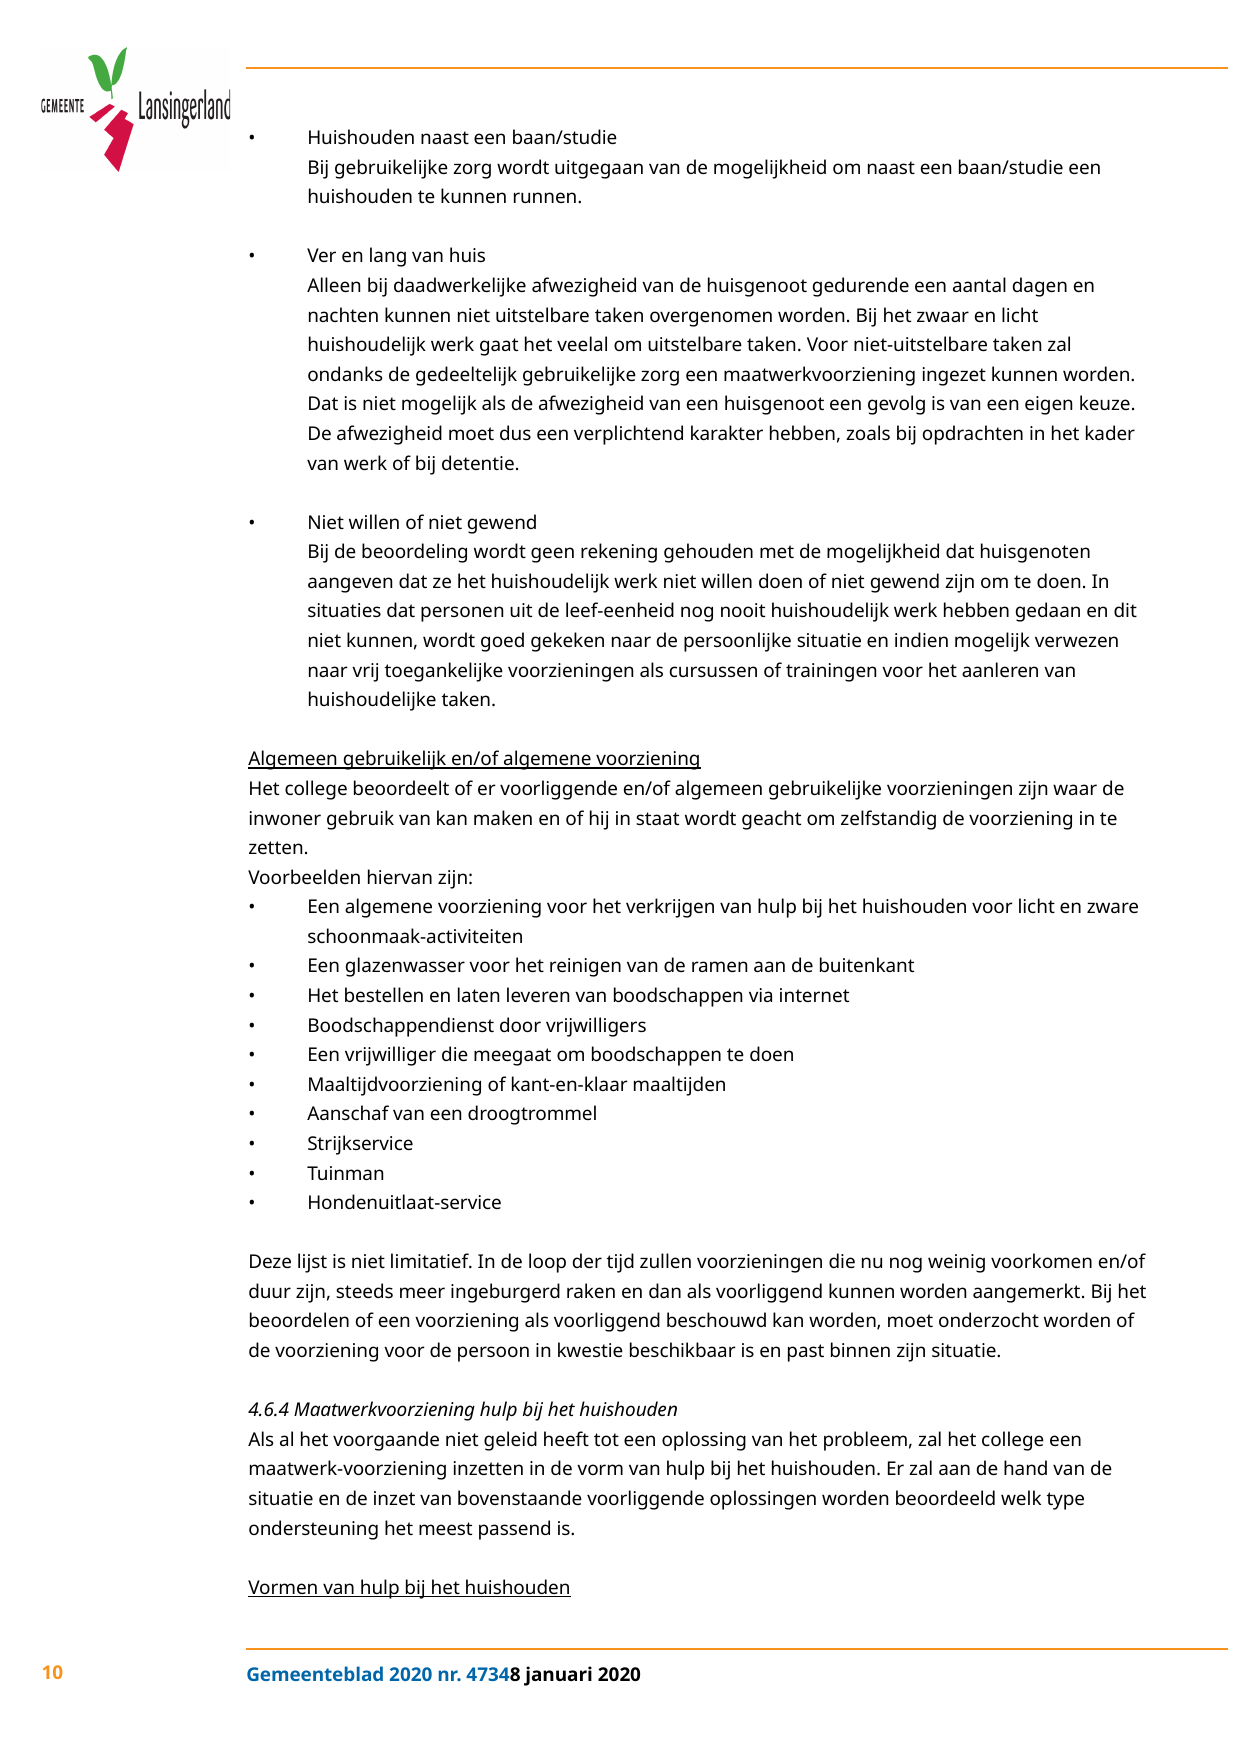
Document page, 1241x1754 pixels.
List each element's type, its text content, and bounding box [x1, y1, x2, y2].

list Maaltijdvoorziening of kant-en-klaar maaltijden [248, 1071, 1152, 1097]
list Boodschappendienst door vrijwilligers [248, 1012, 1152, 1038]
text 4.6.4 Maatwerkvoorziening hulp bij het huishouden [248, 1396, 1152, 1422]
list Ver en lang van huis [248, 243, 1152, 268]
list Strijkservice [248, 1130, 1152, 1156]
text Het college beoordeelt of er voorliggende en/of algemeen gebruikelijke voorzieningen zijn waar de inwoner gebruik van kan maken en of hij in staat wordt geacht om zelfstandig de voorziening in te zetten. [248, 775, 1152, 860]
picture [41, 47, 231, 172]
list Tuinman [248, 1160, 1152, 1186]
list Een glazenwasser voor het reinigen van de ramen aan de buitenkant [248, 953, 1152, 978]
list Huishouden naast een baan/studie [248, 124, 1152, 150]
text Vormen van hulp bij het huishouden [248, 1574, 1152, 1600]
text Als al het voorgaande niet geleid heeft tot een oplossing van het probleem, zal het college een maatwerk-voorziening inzetten in de vorm van hulp bij het huishouden. Er zal aan de hand van de situatie en de inzet van bovenstaande voorliggende oplossingen worden beoordeeld welk type ondersteuning het meest passend is. [248, 1426, 1152, 1541]
text Algemeen gebruikelijk en/of algemene voorziening [248, 746, 1152, 771]
text Voorbeelden hiervan zijn: [248, 864, 1152, 890]
list Bij de beoordeling wordt geen rekening gehouden met de mogelijkheid dat huisgenoten aangeven dat ze het huishoudelijk werk niet willen doen of niet gewend zijn om te doen. In situaties dat personen uit de leef-eenheid nog nooit huishoudelijk werk hebben gedaan en dit niet kunnen, wordt goed gekeken naar de persoonlijke situatie en indien mogelijk verwezen naar vrij toegankelijke voorzieningen als cursussen of trainingen voor het aanleren van huishoudelijke taken. [248, 538, 1152, 712]
list Niet willen of niet gewend [248, 509, 1152, 535]
list Hondenuitlaat-service [248, 1189, 1152, 1215]
list Aanschaf van een droogtrommel [248, 1101, 1152, 1126]
list Het bestellen en laten leveren van boodschappen via internet [248, 982, 1152, 1008]
list Alleen bij daadwerkelijke afwezigheid van de huisgenoot gedurende een aantal dagen en nachten kunnen niet uitstelbare taken overgenomen worden. Bij het zwaar en licht huishoudelijk werk gaat het veelal om uitstelbare taken. Voor niet-uitstelbare taken zal ondanks de gedeeltelijk gebruikelijke zorg een maatwerkvoorziening ingezet kunnen worden. Dat is niet mogelijk als de afwezigheid van een huisgenoot een gevolg is van een eigen keuze. De afwezigheid moet dus een verplichtend karakter hebben, zoals bij opdrachten in het kader van werk of bij detentie. [248, 272, 1152, 476]
text Deze lijst is niet limitatief. In de loop der tijd zullen voorzieningen die nu nog weinig voorkomen en/of duur zijn, steeds meer ingeburgerd raken en dan als voorliggend kunnen worden aangemerkt. Bij het beoordelen of een voorziening als voorliggend beschouwd kan worden, moet onderzocht worden of de voorziening voor de persoon in kwestie beschikbaar is en past binnen zijn situatie. [248, 1248, 1152, 1363]
list Een algemene voorziening voor het verkrijgen van hulp bij het huishouden voor licht en zware schoonmaak-activiteiten [248, 893, 1152, 949]
list Bij gebruikelijke zorg wordt uitgegaan van de mogelijkheid om naast een baan/studie een huishouden te kunnen runnen. [248, 154, 1152, 209]
list Een vrijwilliger die meegaat om boodschappen te doen [248, 1041, 1152, 1067]
